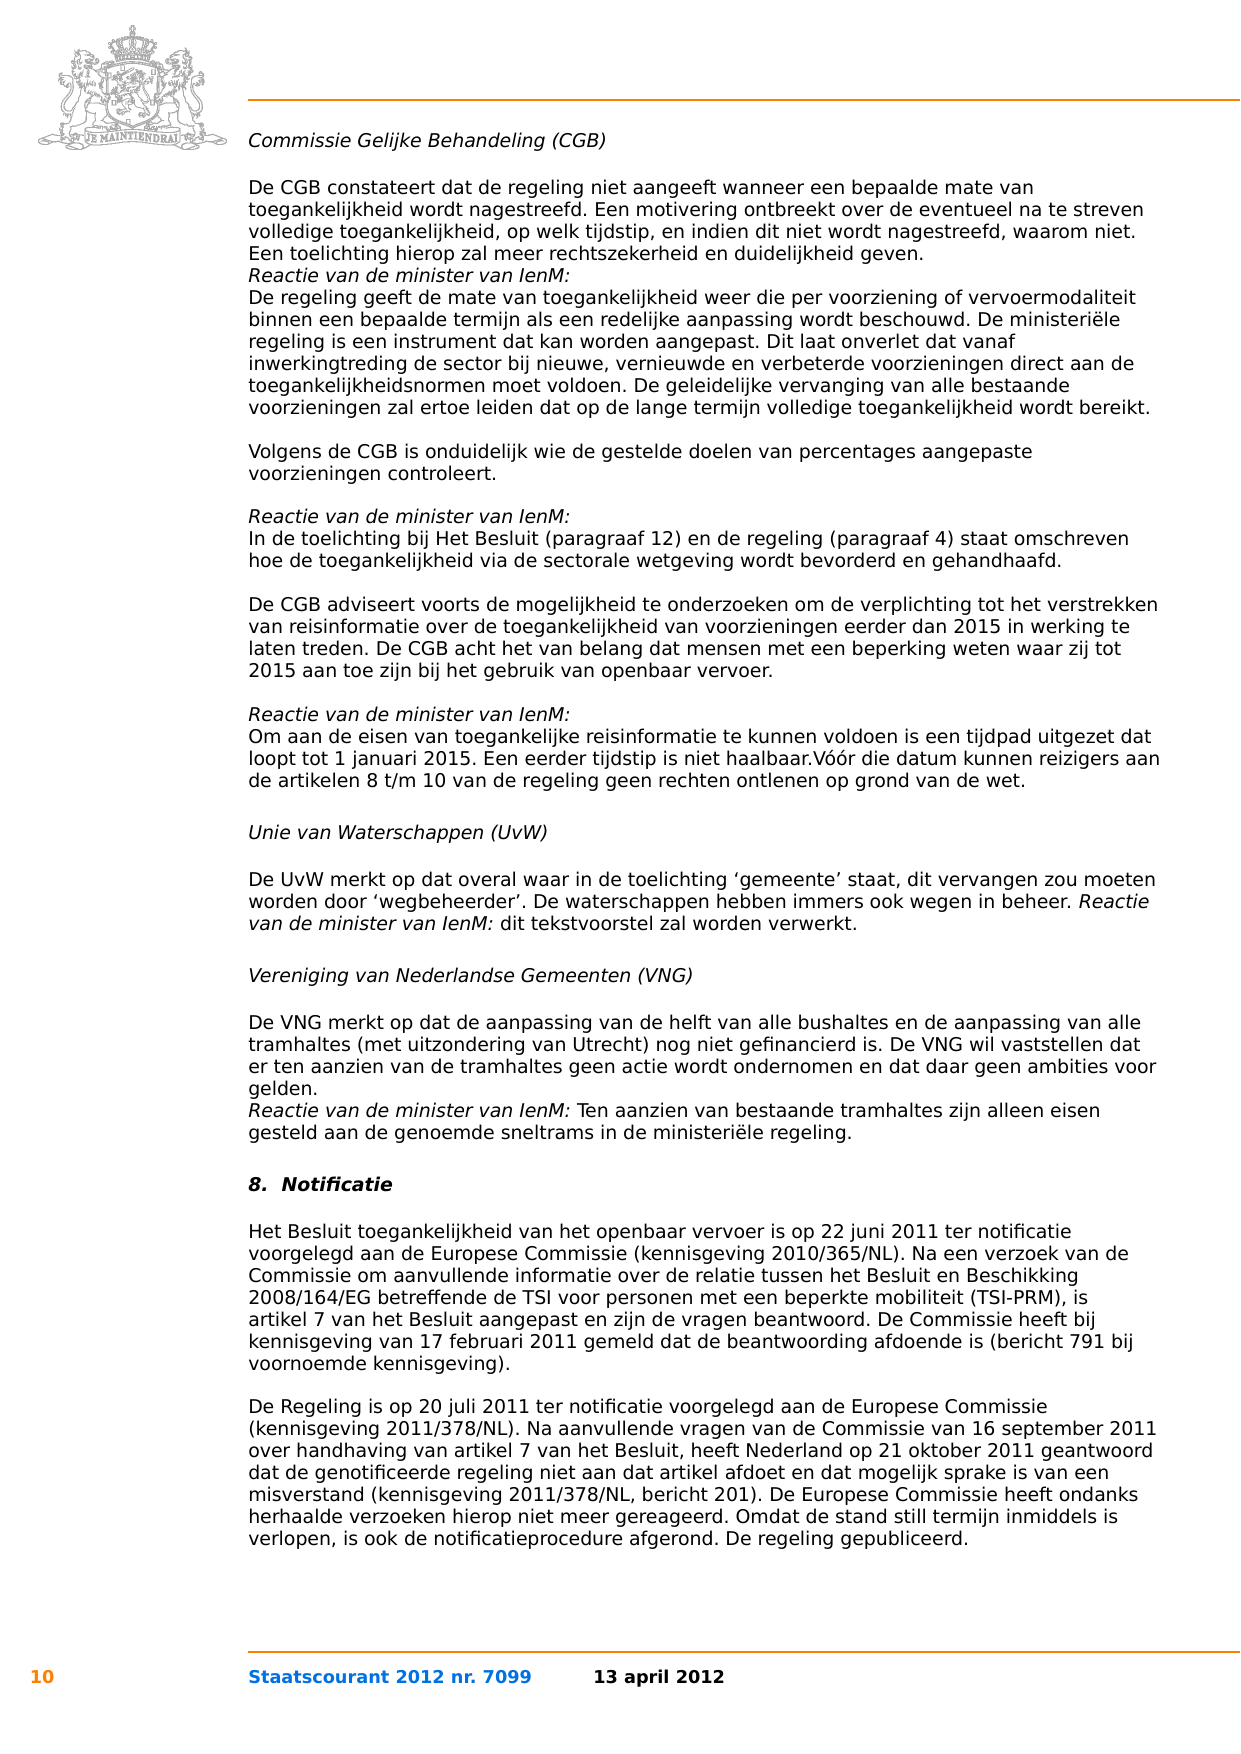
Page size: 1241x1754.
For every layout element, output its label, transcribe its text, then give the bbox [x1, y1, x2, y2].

text De CGB constateert dat de regeling niet aangeeft wanneer een bepaalde mate van toegankelijkheid wordt nagestreefd. Een motivering ontbreekt over de eventueel na te streven volledige toegankelijkheid, op welk tijdstip, en indien dit niet wordt nagestreefd, waarom niet. Een toelichting hierop zal meer rechtszekerheid en duidelijkheid geven. [248, 177, 1163, 265]
text Reactie van de minister van IenM: [248, 506, 1163, 528]
text Reactie van de minister van IenM: [248, 265, 1163, 287]
subtitle Vereniging van Nederlandse Gemeenten (VNG) [248, 965, 1163, 987]
text Reactie van de minister van IenM: Ten aanzien van bestaande tramhaltes zijn alleen eisen gesteld aan de genoemde sneltrams in de ministeriële regeling. [248, 1100, 1163, 1144]
subtitle Unie van Waterschappen (UvW) [248, 822, 1163, 844]
text Het Besluit toegankelijkheid van het openbaar vervoer is op 22 juni 2011 ter notificatie voorgelegd aan de Europese Commissie (kennisgeving 2010/365/NL). Na een verzoek van de Commissie om aanvullende informatie over de relatie tussen het Besluit en Beschikking 2008/164/EG betreffende de TSI voor personen met een beperkte mobiliteit (TSI-PRM), is artikel 7 van het Besluit aangepast en zijn de vragen beantwoord. De Commissie heeft bij kennisgeving van 17 februari 2011 gemeld dat de beantwoording afdoende is (bericht 791 bij voornoemde kennisgeving). [248, 1221, 1163, 1374]
text De UvW merkt op dat overal waar in de toelichting ‘gemeente’ staat, dit vervangen zou moeten worden door ‘wegbeheerder’. De waterschappen hebben immers ook wegen in beheer. Reactie van de minister van IenM: dit tekstvoorstel zal worden verwerkt. [248, 869, 1163, 935]
text In de toelichting bij Het Besluit (paragraaf 12) en de regeling (paragraaf 4) staat omschreven hoe de toegankelijkheid via de sectorale wetgeving wordt bevorderd en gehandhaafd. [248, 528, 1163, 572]
text Om aan de eisen van toegankelijke reisinformatie te kunnen voldoen is een tijdpad uitgezet dat loopt tot 1 januari 2015. Een eerder tijdstip is niet haalbaar.Vóór die datum kunnen reizigers aan de artikelen 8 t/m 10 van de regeling geen rechten ontlenen op grond van de wet. [248, 726, 1163, 792]
text Volgens de CGB is onduidelijk wie de gestelde doelen van percentages aangepaste voorzieningen controleert. [248, 441, 1163, 484]
picture [38, 25, 227, 150]
text Reactie van de minister van IenM: [248, 704, 1163, 726]
subtitle 8. Notificatie [248, 1174, 1163, 1196]
text De VNG merkt op dat de aanpassing van de helft van alle bushaltes en de aanpassing van alle tramhaltes (met uitzondering van Utrecht) nog niet gefinancierd is. De VNG wil vaststellen dat er ten aanzien van de tramhaltes geen actie wordt ondernomen en dat daar geen ambities voor gelden. [248, 1012, 1163, 1100]
subtitle Commissie Gelijke Behandeling (CGB) [248, 130, 1163, 152]
text De CGB adviseert voorts de mogelijkheid te onderzoeken om de verplichting tot het verstrekken van reisinformatie over de toegankelijkheid van voorzieningen eerder dan 2015 in werking te laten treden. De CGB acht het van belang dat mensen met een beperking weten waar zij tot 2015 aan toe zijn bij het gebruik van openbaar vervoer. [248, 594, 1163, 682]
text De regeling geeft de mate van toegankelijkheid weer die per voorziening of vervoermodaliteit binnen een bepaalde termijn als een redelijke aanpassing wordt beschouwd. De ministeriële regeling is een instrument dat kan worden aangepast. Dit laat onverlet dat vanaf inwerkingtreding de sector bij nieuwe, vernieuwde en verbeterde voorzieningen direct aan de toegankelijkheidsnormen moet voldoen. De geleidelijke vervanging van alle bestaande voorzieningen zal ertoe leiden dat op de lange termijn volledige toegankelijkheid wordt bereikt. [248, 287, 1163, 419]
text De Regeling is op 20 juli 2011 ter notificatie voorgelegd aan de Europese Commissie (kennisgeving 2011/378/NL). Na aanvullende vragen van de Commissie van 16 september 2011 over handhaving van artikel 7 van het Besluit, heeft Nederland op 21 oktober 2011 geantwoord dat de genotificeerde regeling niet aan dat artikel afdoet en dat mogelijk sprake is van een misverstand (kennisgeving 2011/378/NL, bericht 201). De Europese Commissie heeft ondanks herhaalde verzoeken hierop niet meer gereageerd. Omdat de stand still termijn inmiddels is verlopen, is ook de notificatieprocedure afgerond. De regeling gepubliceerd. [248, 1396, 1163, 1550]
